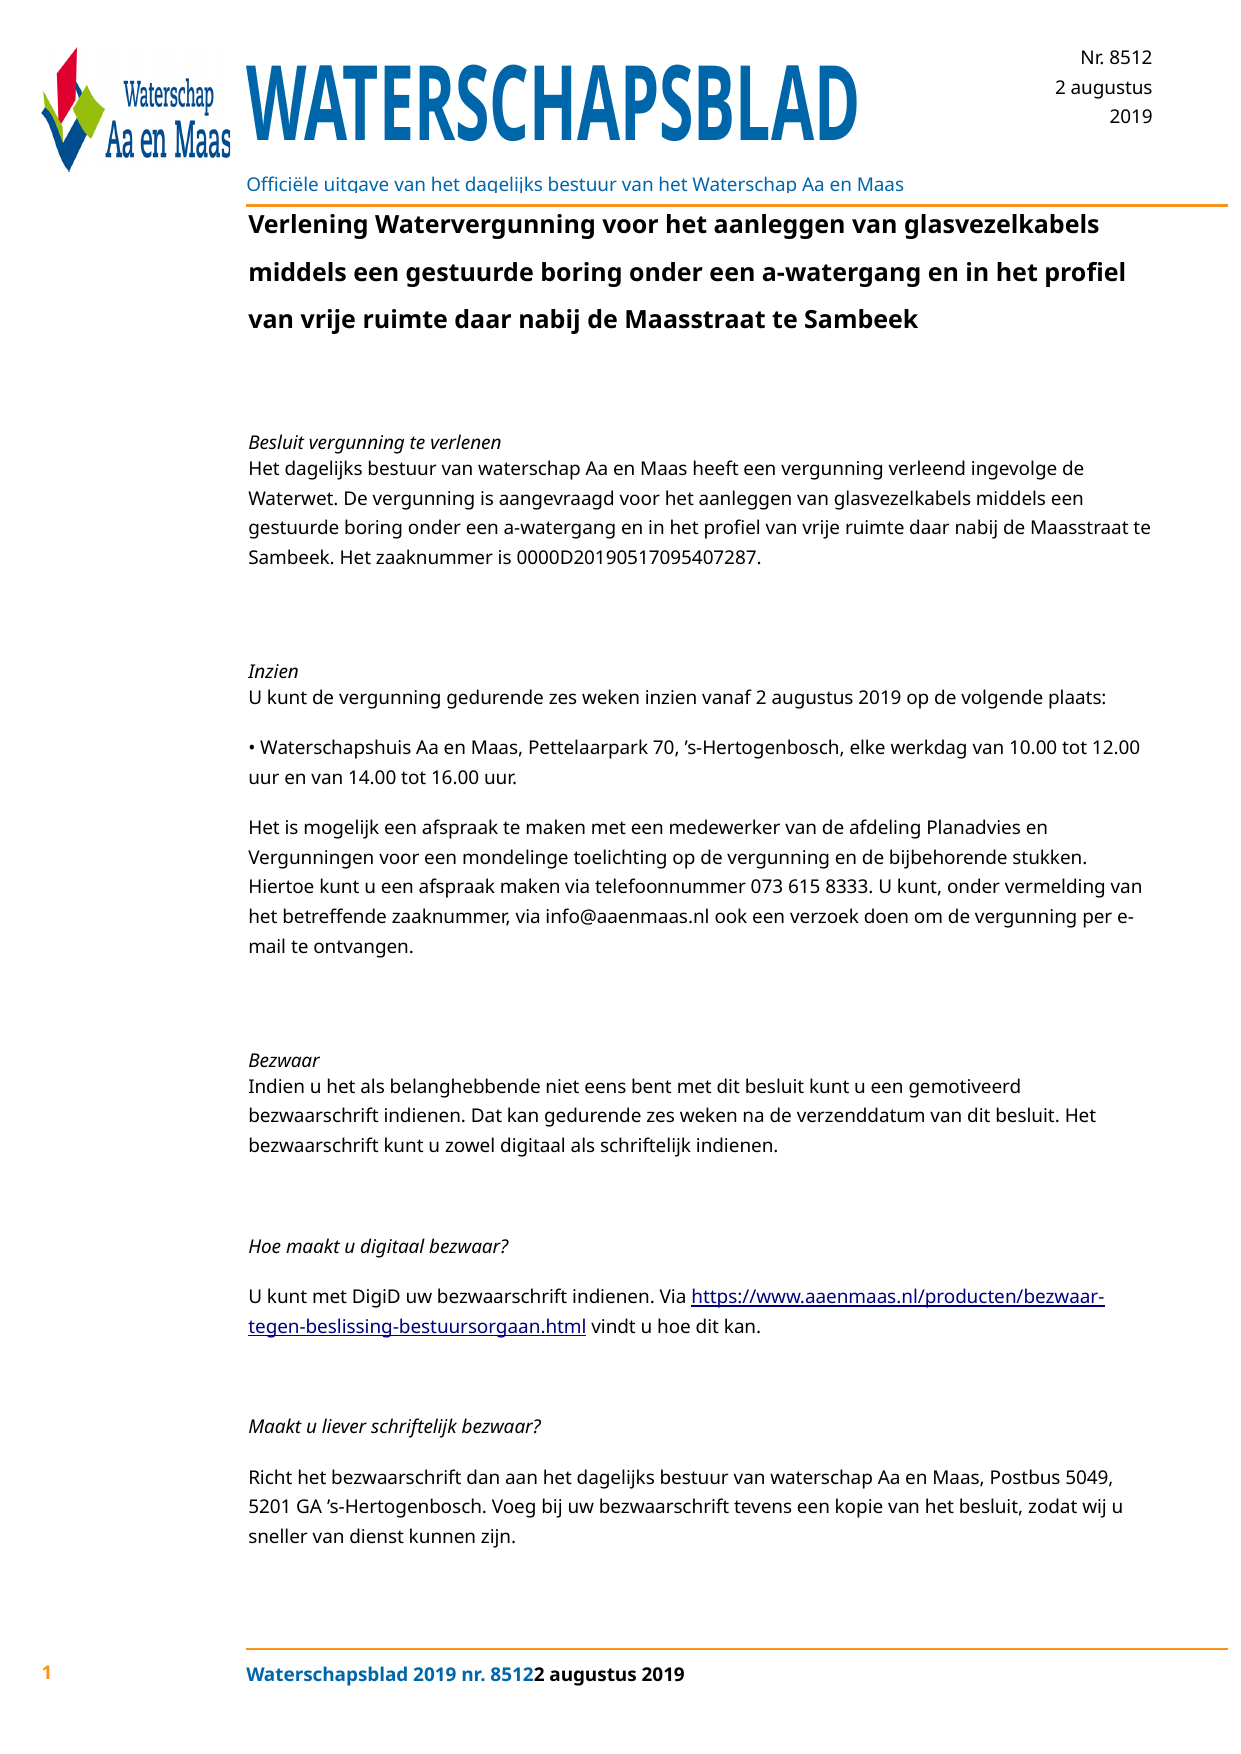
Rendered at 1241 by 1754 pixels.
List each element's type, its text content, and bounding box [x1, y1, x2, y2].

text Hoe maakt u digitaal bezwaar? [248, 1233, 1152, 1259]
text Verlening Watervergunning voor het aanleggen van glasvezelkabels middels een gestuurde boring onder een a-watergang en in het profiel van vrije ruimte daar nabij de Maasstraat te Sambeek [248, 207, 1152, 336]
text Het dagelijks bestuur van waterschap Aa en Maas heeft een vergunning verleend ingevolge de Waterwet. De vergunning is aangevraagd voor het aanleggen van glasvezelkabels middels een gestuurde boring onder een a-watergang en in het profiel van vrije ruimte daar nabij de Maasstraat te Sambeek. Het zaaknummer is 0000D20190517095407287. [248, 455, 1152, 570]
text Indien u het als belanghebbende niet eens bent met dit besluit kunt u een gemotiveerd bezwaarschrift indienen. Dat kan gedurende zes weken na de verzenddatum van dit besluit. Het bezwaarschrift kunt u zowel digitaal als schriftelijk indienen. [248, 1073, 1152, 1158]
text Richt het bezwaarschrift dan aan het dagelijks bestuur van waterschap Aa en Maas, Postbus 5049, 5201 GA ’s-Hertogenbosch. Voeg bij uw bezwaarschrift tevens een kopie van het besluit, zodat wij u sneller van dienst kunnen zijn. [248, 1464, 1152, 1549]
text U kunt de vergunning gedurende zes weken inzien vanaf 2 augustus 2019 op de volgende plaats: [248, 684, 1152, 710]
text Maakt u liever schriftelijk bezwaar? [248, 1414, 1152, 1439]
text Bezwaar [248, 1047, 1152, 1073]
text U kunt met DigiD uw bezwaarschrift indienen. Via https://www.aaenmaas.nl/producten/bezwaar-tegen-beslissing-bestuursorgaan.html vindt u hoe dit kan. [248, 1283, 1152, 1339]
text Het is mogelijk een afspraak te maken met een medewerker van de afdeling Planadvies en Vergunningen voor een mondelinge toelichting op de vergunning en de bijbehorende stukken. Hiertoe kunt u een afspraak maken via telefoonnummer 073 615 8333. U kunt, onder vermelding van het betreffende zaaknummer, via info@aaenmaas.nl ook een verzoek doen om de vergunning per e-mail te ontvangen. [248, 814, 1152, 958]
text Inzien [248, 658, 1152, 684]
picture [41, 47, 231, 172]
text • Waterschapshuis Aa en Maas, Pettelaarpark 70, ’s-Hertogenbosch, elke werkdag van 10.00 tot 12.00 uur en van 14.00 tot 16.00 uur. [248, 734, 1152, 790]
text Besluit vergunning te verlenen [248, 429, 1152, 455]
